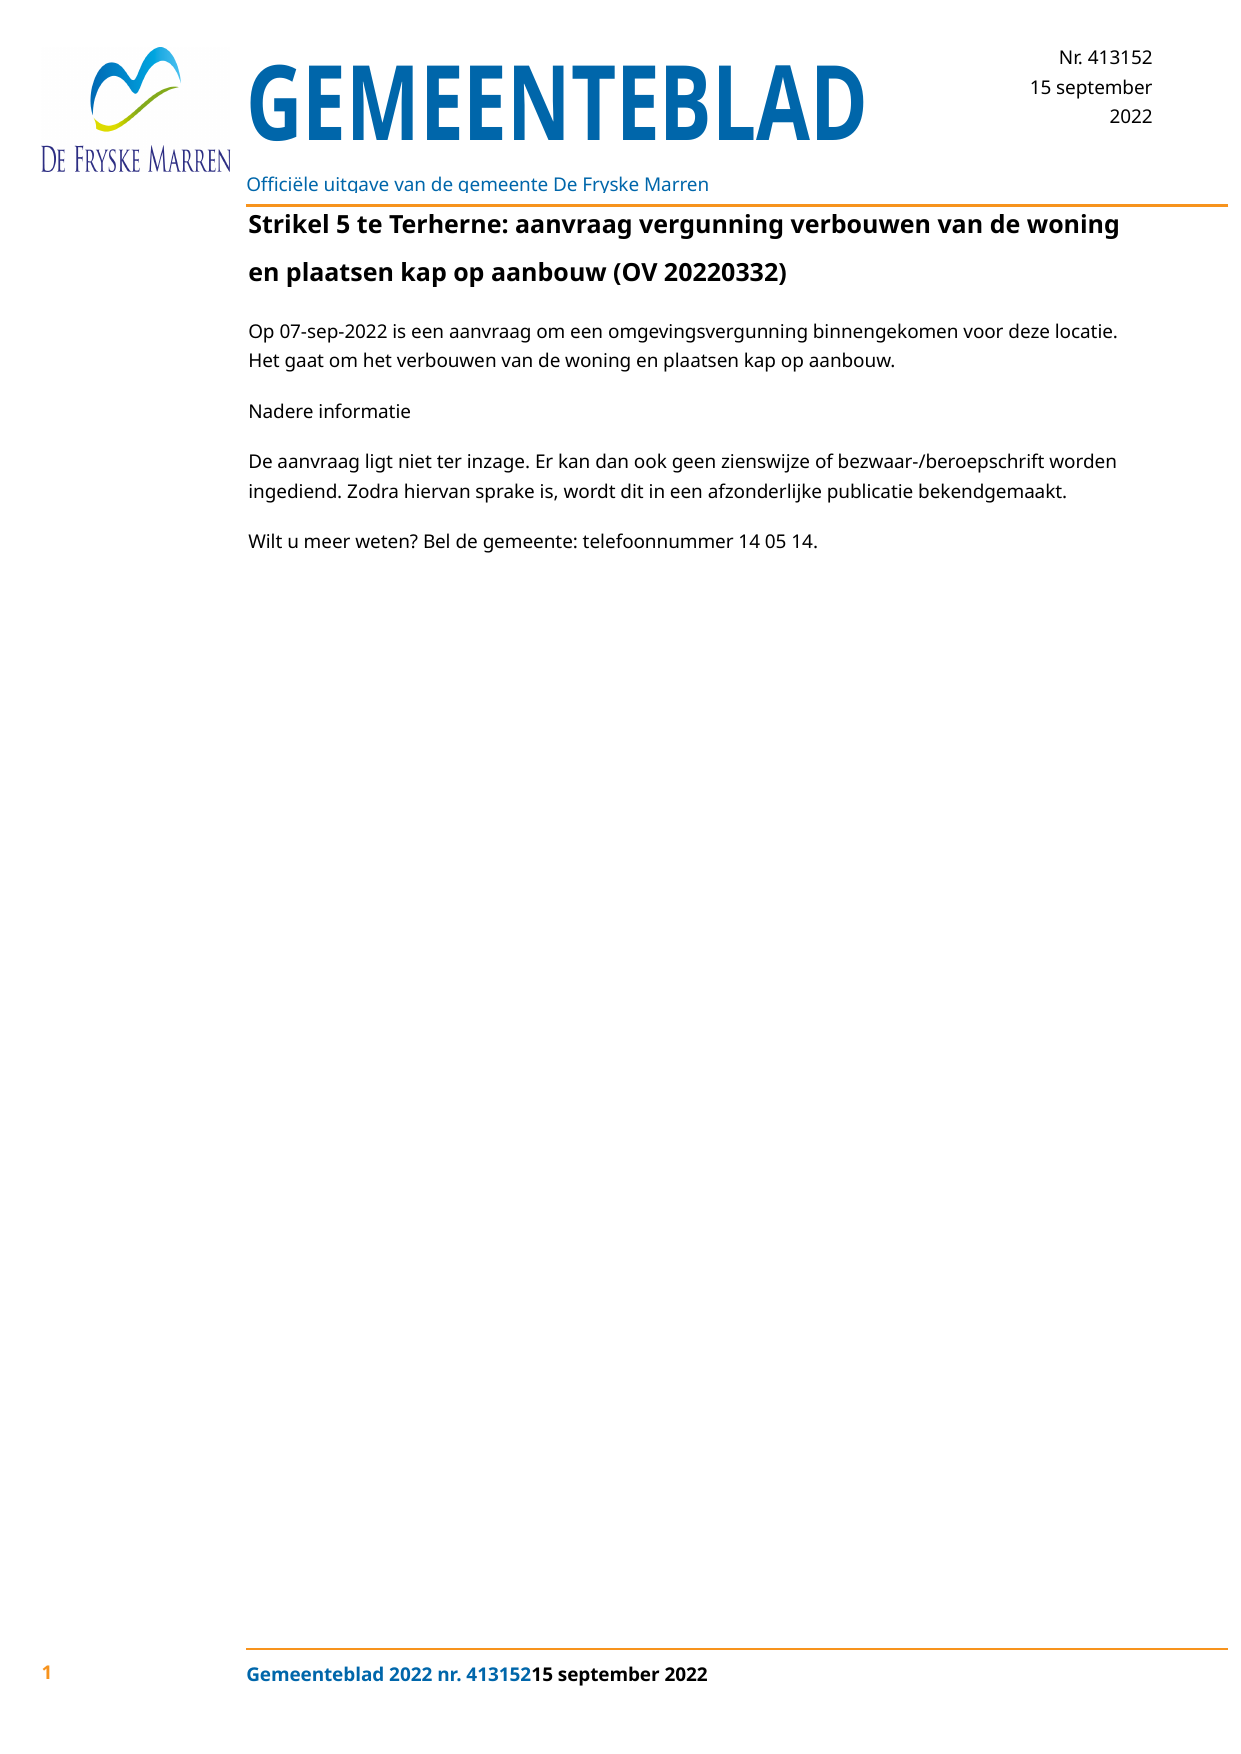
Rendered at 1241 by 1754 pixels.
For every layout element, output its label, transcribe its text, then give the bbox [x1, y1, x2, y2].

text Wilt u meer weten? Bel de gemeente: telefoonnummer 14 05 14. [248, 528, 1152, 554]
text Op 07-sep-2022 is een aanvraag om een omgevingsvergunning binnengekomen voor deze locatie. Het gaat om het verbouwen van de woning en plaatsen kap op aanbouw. [248, 318, 1152, 373]
picture [41, 47, 231, 172]
text Nadere informatie [248, 398, 1152, 424]
text De aanvraag ligt niet ter inzage. Er kan dan ook geen zienswijze of bezwaar-/beroepschrift worden ingediend. Zodra hiervan sprake is, wordt dit in een afzonderlijke publicatie bekendgemaakt. [248, 448, 1152, 504]
text Strikel 5 te Terherne: aanvraag vergunning verbouwen van de woning en plaatsen kap op aanbouw (OV 20220332) [248, 207, 1152, 288]
